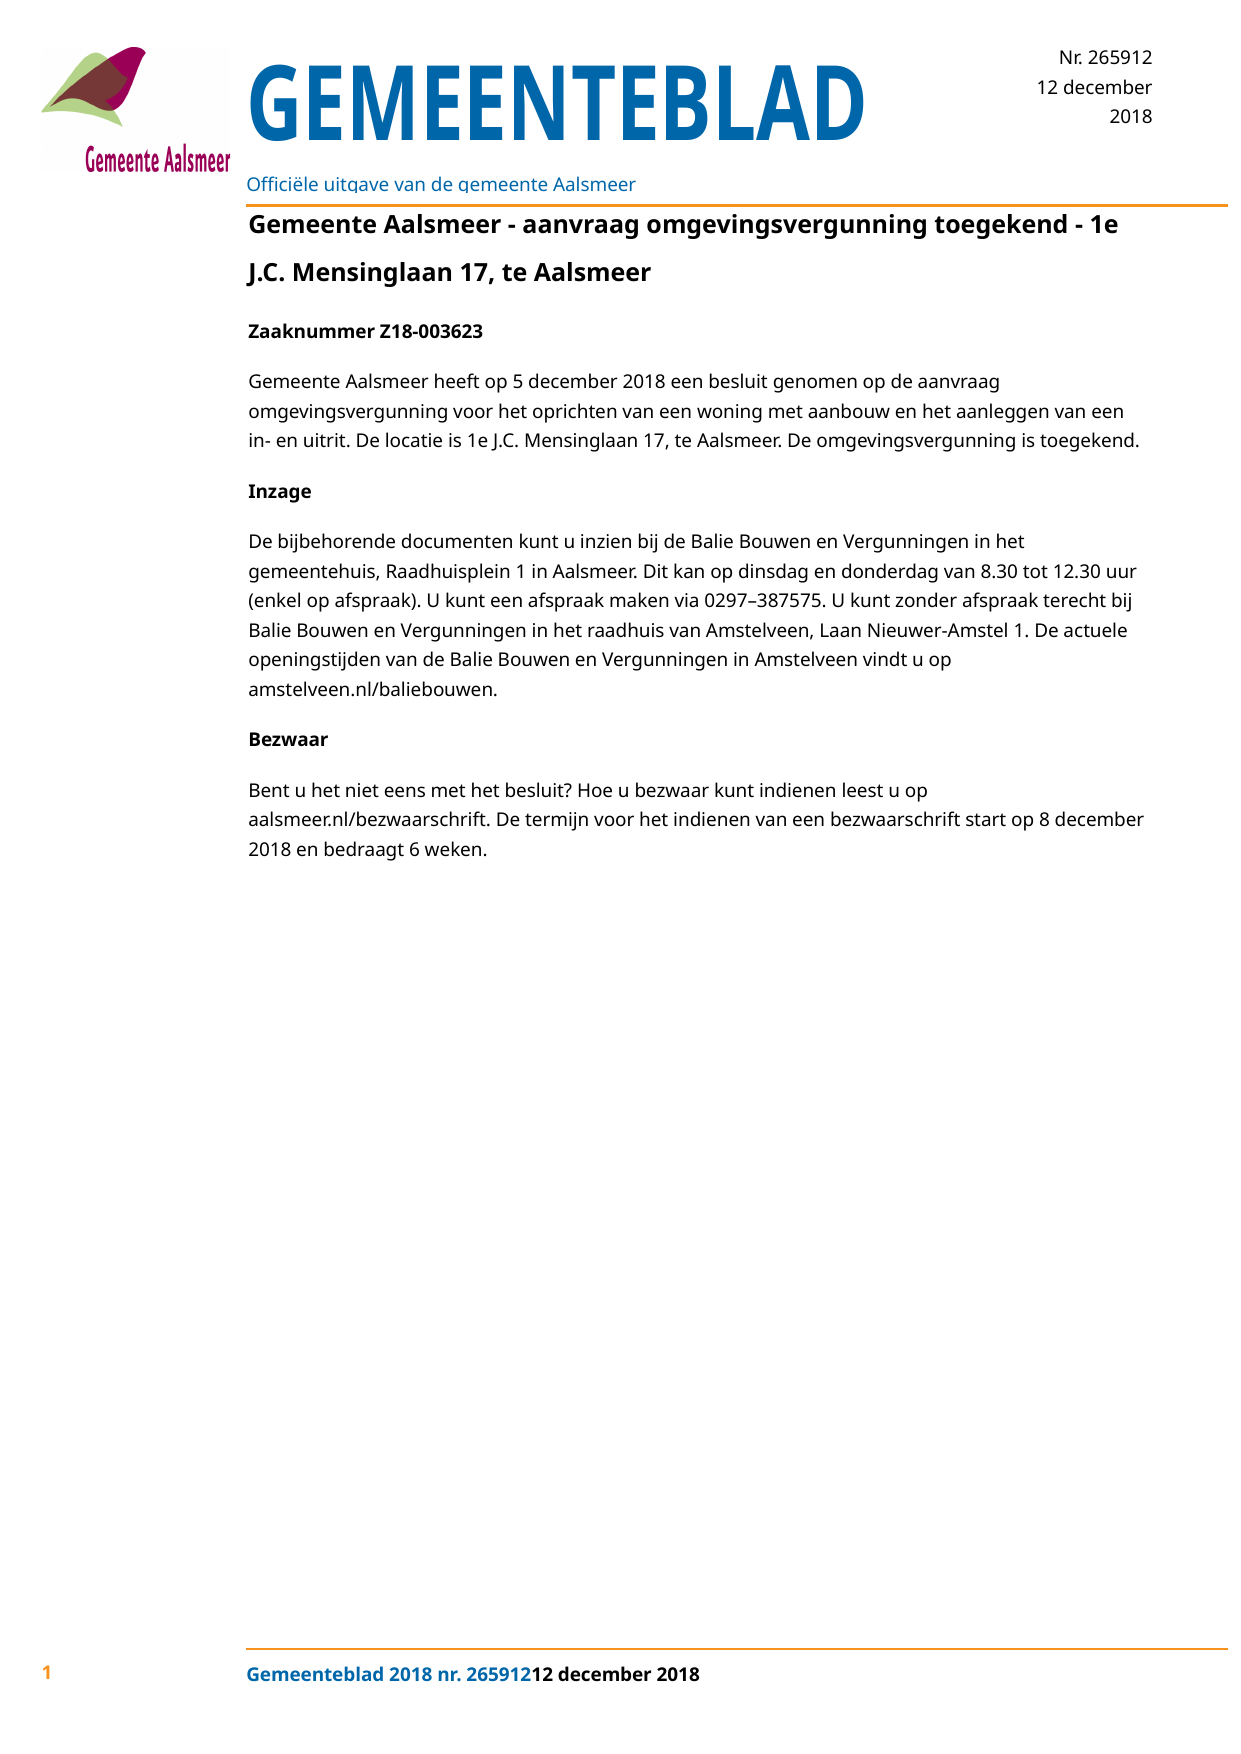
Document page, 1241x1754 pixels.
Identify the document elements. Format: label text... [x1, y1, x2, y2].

text Bent u het niet eens met het besluit? Hoe u bezwaar kunt indienen leest u op aalsmeer.nl/bezwaarschrift. De termijn voor het indienen van een bezwaarschrift start op 8 december 2018 en bedraagt 6 weken. [248, 777, 1152, 862]
text De bijbehorende documenten kunt u inzien bij de Balie Bouwen en Vergunningen in het gemeentehuis, Raadhuisplein 1 in Aalsmeer. Dit kan op dinsdag en donderdag van 8.30 tot 12.30 uur (enkel op afspraak). U kunt een afspraak maken via 0297–387575. U kunt zonder afspraak terecht bij Balie Bouwen en Vergunningen in het raadhuis van Amstelveen, Laan Nieuwer-Amstel 1. De actuele openingstijden van de Balie Bouwen en Vergunningen in Amstelveen vindt u op amstelveen.nl/baliebouwen. [248, 528, 1152, 702]
text Gemeente Aalsmeer heeft op 5 december 2018 een besluit genomen op de aanvraag omgevingsvergunning voor het oprichten van een woning met aanbouw en het aanleggen van een in- en uitrit. De locatie is 1e J.C. Mensinglaan 17, te Aalsmeer. De omgevingsvergunning is toegekend. [248, 368, 1152, 453]
text Inzage [248, 478, 1152, 504]
text Bezwaar [248, 727, 1152, 752]
picture [41, 47, 231, 172]
text Gemeente Aalsmeer - aanvraag omgevingsvergunning toegekend - 1e J.C. Mensinglaan 17, te Aalsmeer [248, 207, 1152, 288]
text Zaaknummer Z18-003623 [248, 318, 1152, 344]
